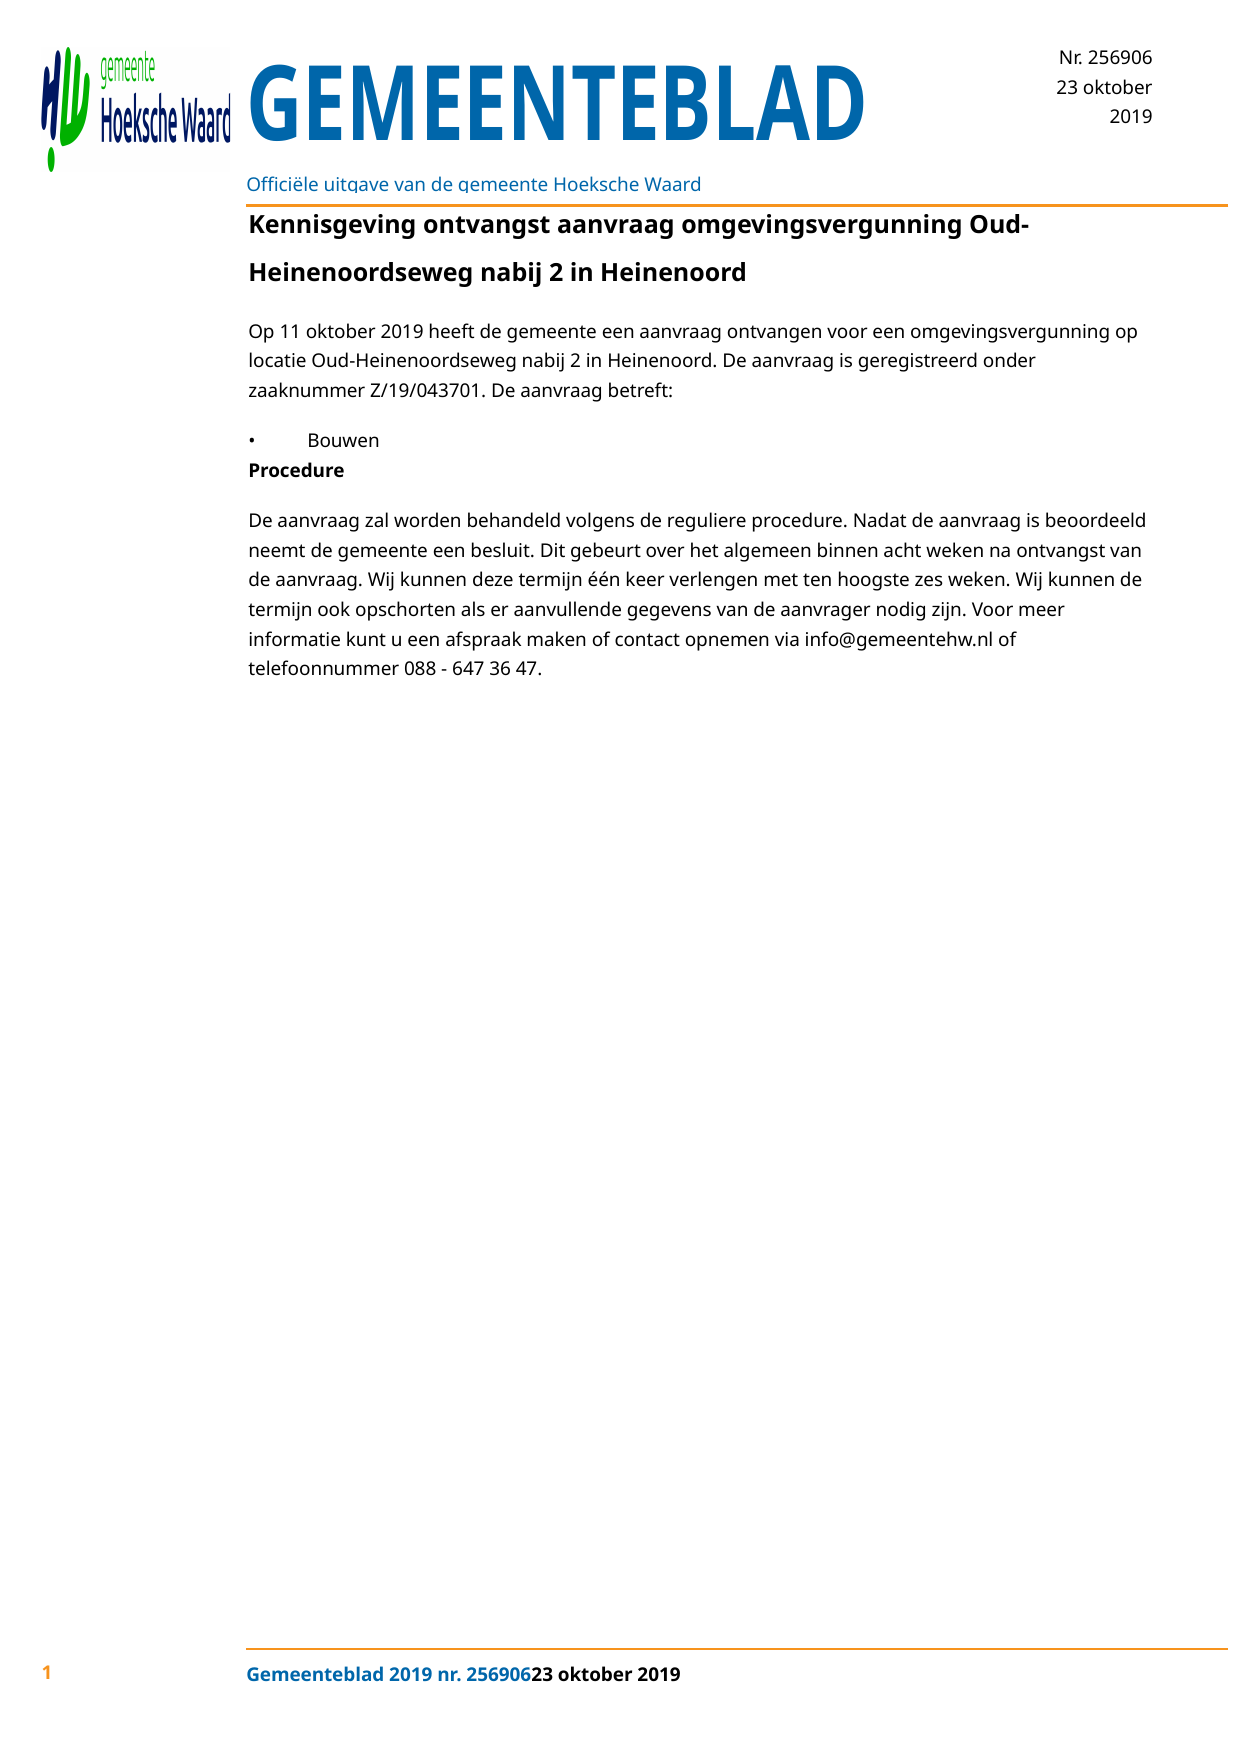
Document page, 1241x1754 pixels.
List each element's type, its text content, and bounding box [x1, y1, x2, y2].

list Bouwen [248, 427, 1152, 453]
text Kennisgeving ontvangst aanvraag omgevingsvergunning Oud-Heinenoordseweg nabij 2 in Heinenoord [248, 207, 1152, 288]
picture [41, 47, 231, 172]
text Op 11 oktober 2019 heeft de gemeente een aanvraag ontvangen voor een omgevingsvergunning op locatie Oud-Heinenoordseweg nabij 2 in Heinenoord. De aanvraag is geregistreerd onder zaaknummer Z/19/043701. De aanvraag betreft: [248, 318, 1152, 403]
text Procedure [248, 457, 1152, 483]
text De aanvraag zal worden behandeld volgens de reguliere procedure. Nadat de aanvraag is beoordeeld neemt de gemeente een besluit. Dit gebeurt over het algemeen binnen acht weken na ontvangst van de aanvraag. Wij kunnen deze termijn één keer verlengen met ten hoogste zes weken. Wij kunnen de termijn ook opschorten als er aanvullende gegevens van de aanvrager nodig zijn. Voor meer informatie kunt u een afspraak maken of contact opnemen via info@gemeentehw.nl of telefoonnummer 088 - 647 36 47. [248, 507, 1152, 681]
